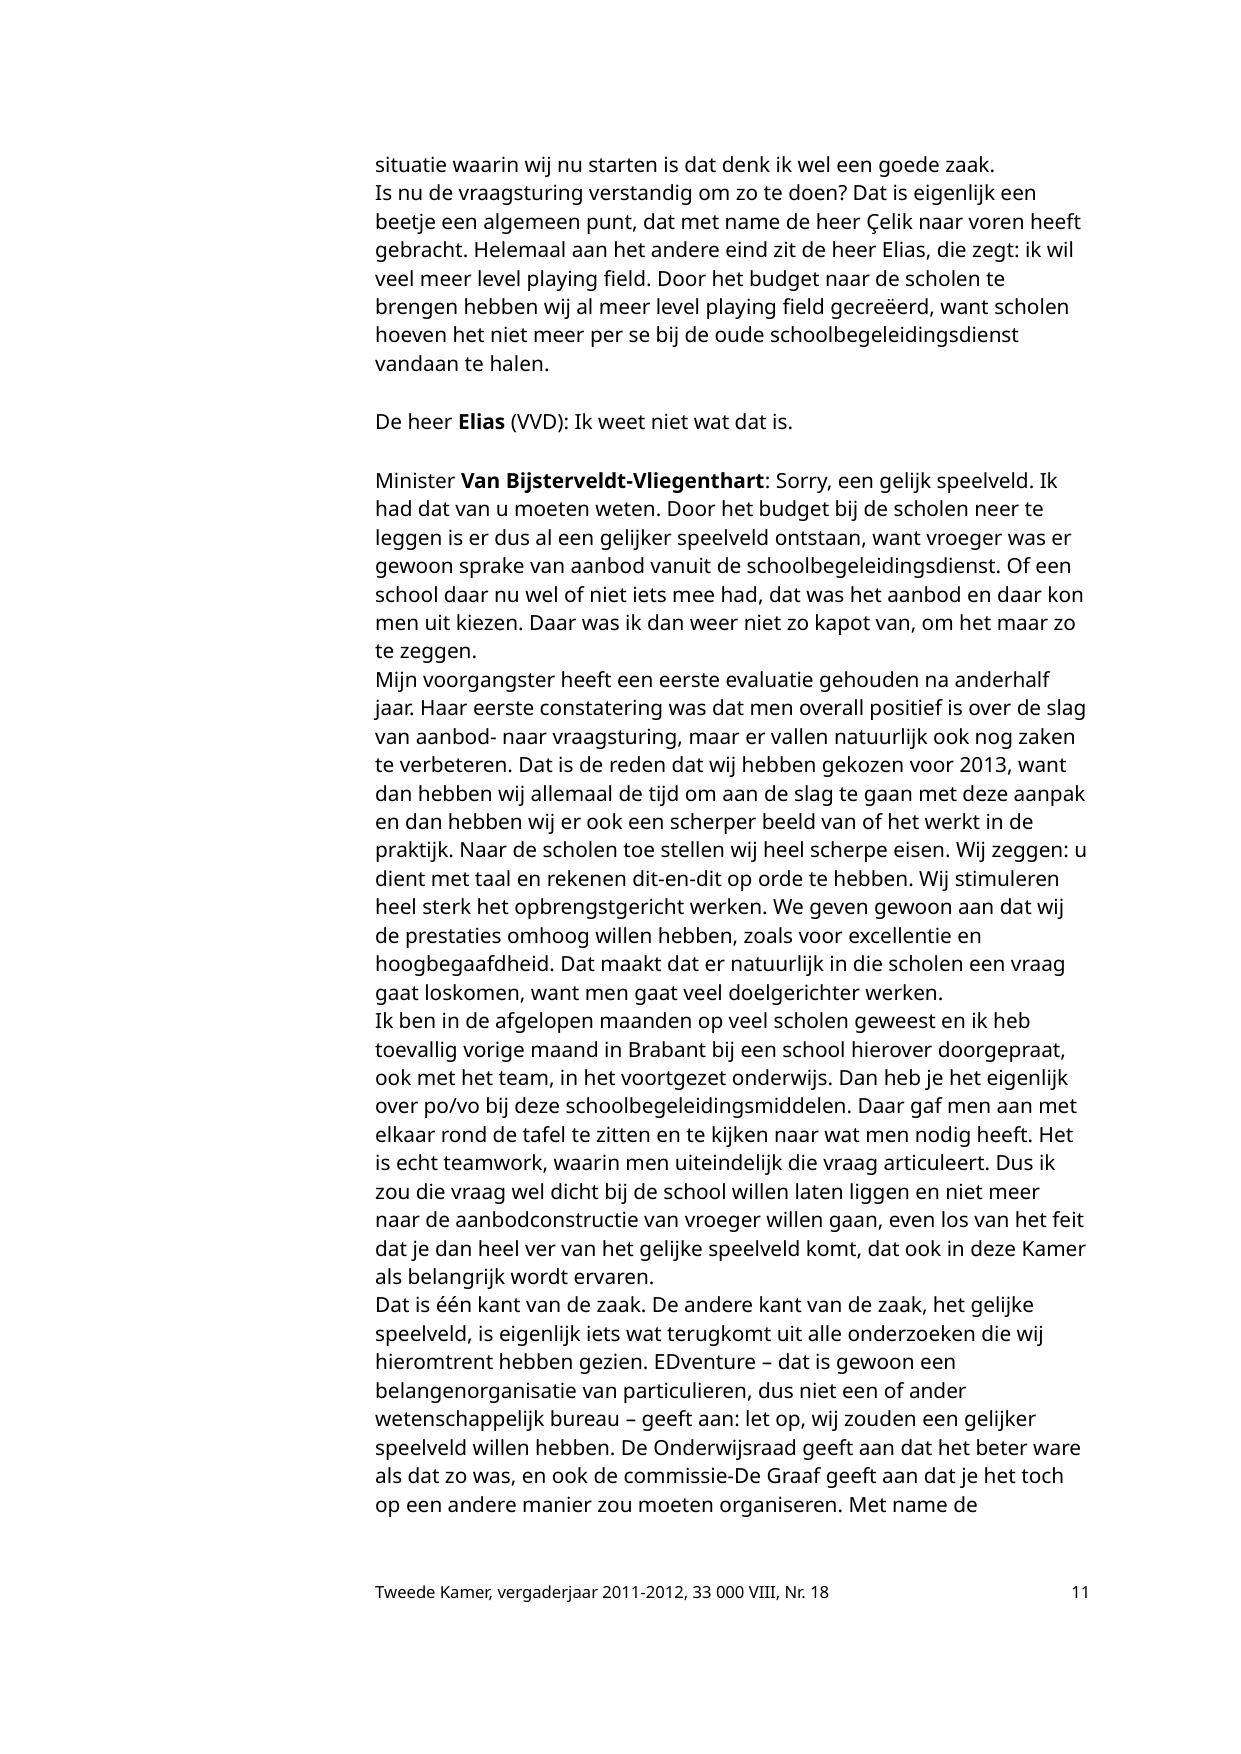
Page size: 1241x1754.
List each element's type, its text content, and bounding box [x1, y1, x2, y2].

text Dat is één kant van de zaak. De andere kant van de zaak, het gelijke speelveld, is eigenlijk iets wat terugkomt uit alle onderzoeken die wij hieromtrent hebben gezien. EDventure – dat is gewoon een belangenorganisatie van particulieren, dus niet een of ander wetenschappelijk bureau – geeft aan: let op, wij zouden een gelijker speelveld willen hebben. De Onderwijsraad geeft aan dat het beter ware als dat zo was, en ook de commissie-De Graaf geeft aan dat je het toch op een andere manier zou moeten organiseren. Met name de [375, 1291, 1090, 1518]
text De heer Elias (VVD): Ik weet niet wat dat is. [375, 407, 1090, 436]
text situatie waarin wij nu starten is dat denk ik wel een goede zaak. [375, 150, 1090, 178]
text Mijn voorgangster heeft een eerste evaluatie gehouden na anderhalf jaar. Haar eerste constatering was dat men overall positief is over de slag van aanbod- naar vraagsturing, maar er vallen natuurlijk ook nog zaken te verbeteren. Dat is de reden dat wij hebben gekozen voor 2013, want dan hebben wij allemaal de tijd om aan de slag te gaan met deze aanpak en dan hebben wij er ook een scherper beeld van of het werkt in de praktijk. Naar de scholen toe stellen wij heel scherpe eisen. Wij zeggen: u dient met taal en rekenen dit-en-dit op orde te hebben. Wij stimuleren heel sterk het opbrengstgericht werken. We geven gewoon aan dat wij de prestaties omhoog willen hebben, zoals voor excellentie en hoogbegaafdheid. Dat maakt dat er natuurlijk in die scholen een vraag gaat loskomen, want men gaat veel doelgerichter werken. [375, 665, 1090, 1006]
text Minister Van Bijsterveldt-Vliegenthart: Sorry, een gelijk speelveld. Ik had dat van u moeten weten. Door het budget bij de scholen neer te leggen is er dus al een gelijker speelveld ontstaan, want vroeger was er gewoon sprake van aanbod vanuit de schoolbegeleidingsdienst. Of een school daar nu wel of niet iets mee had, dat was het aanbod en daar kon men uit kiezen. Daar was ik dan weer niet zo kapot van, om het maar zo te zeggen. [375, 466, 1090, 665]
text Ik ben in de afgelopen maanden op veel scholen geweest en ik heb toevallig vorige maand in Brabant bij een school hierover doorgepraat, ook met het team, in het voortgezet onderwijs. Dan heb je het eigenlijk over po/vo bij deze schoolbegeleidingsmiddelen. Daar gaf men aan met elkaar rond de tafel te zitten en te kijken naar wat men nodig heeft. Het is echt teamwork, waarin men uiteindelijk die vraag articuleert. Dus ik zou die vraag wel dicht bij de school willen laten liggen en niet meer naar de aanbodconstructie van vroeger willen gaan, even los van het feit dat je dan heel ver van het gelijke speelveld komt, dat ook in deze Kamer als belangrijk wordt ervaren. [375, 1006, 1090, 1291]
text Is nu de vraagsturing verstandig om zo te doen? Dat is eigenlijk een beetje een algemeen punt, dat met name de heer Çelik naar voren heeft gebracht. Helemaal aan het andere eind zit de heer Elias, die zegt: ik wil veel meer level playing field. Door het budget naar de scholen te brengen hebben wij al meer level playing field gecreëerd, want scholen hoeven het niet meer per se bij de oude schoolbegeleidingsdienst vandaan te halen. [375, 178, 1090, 377]
